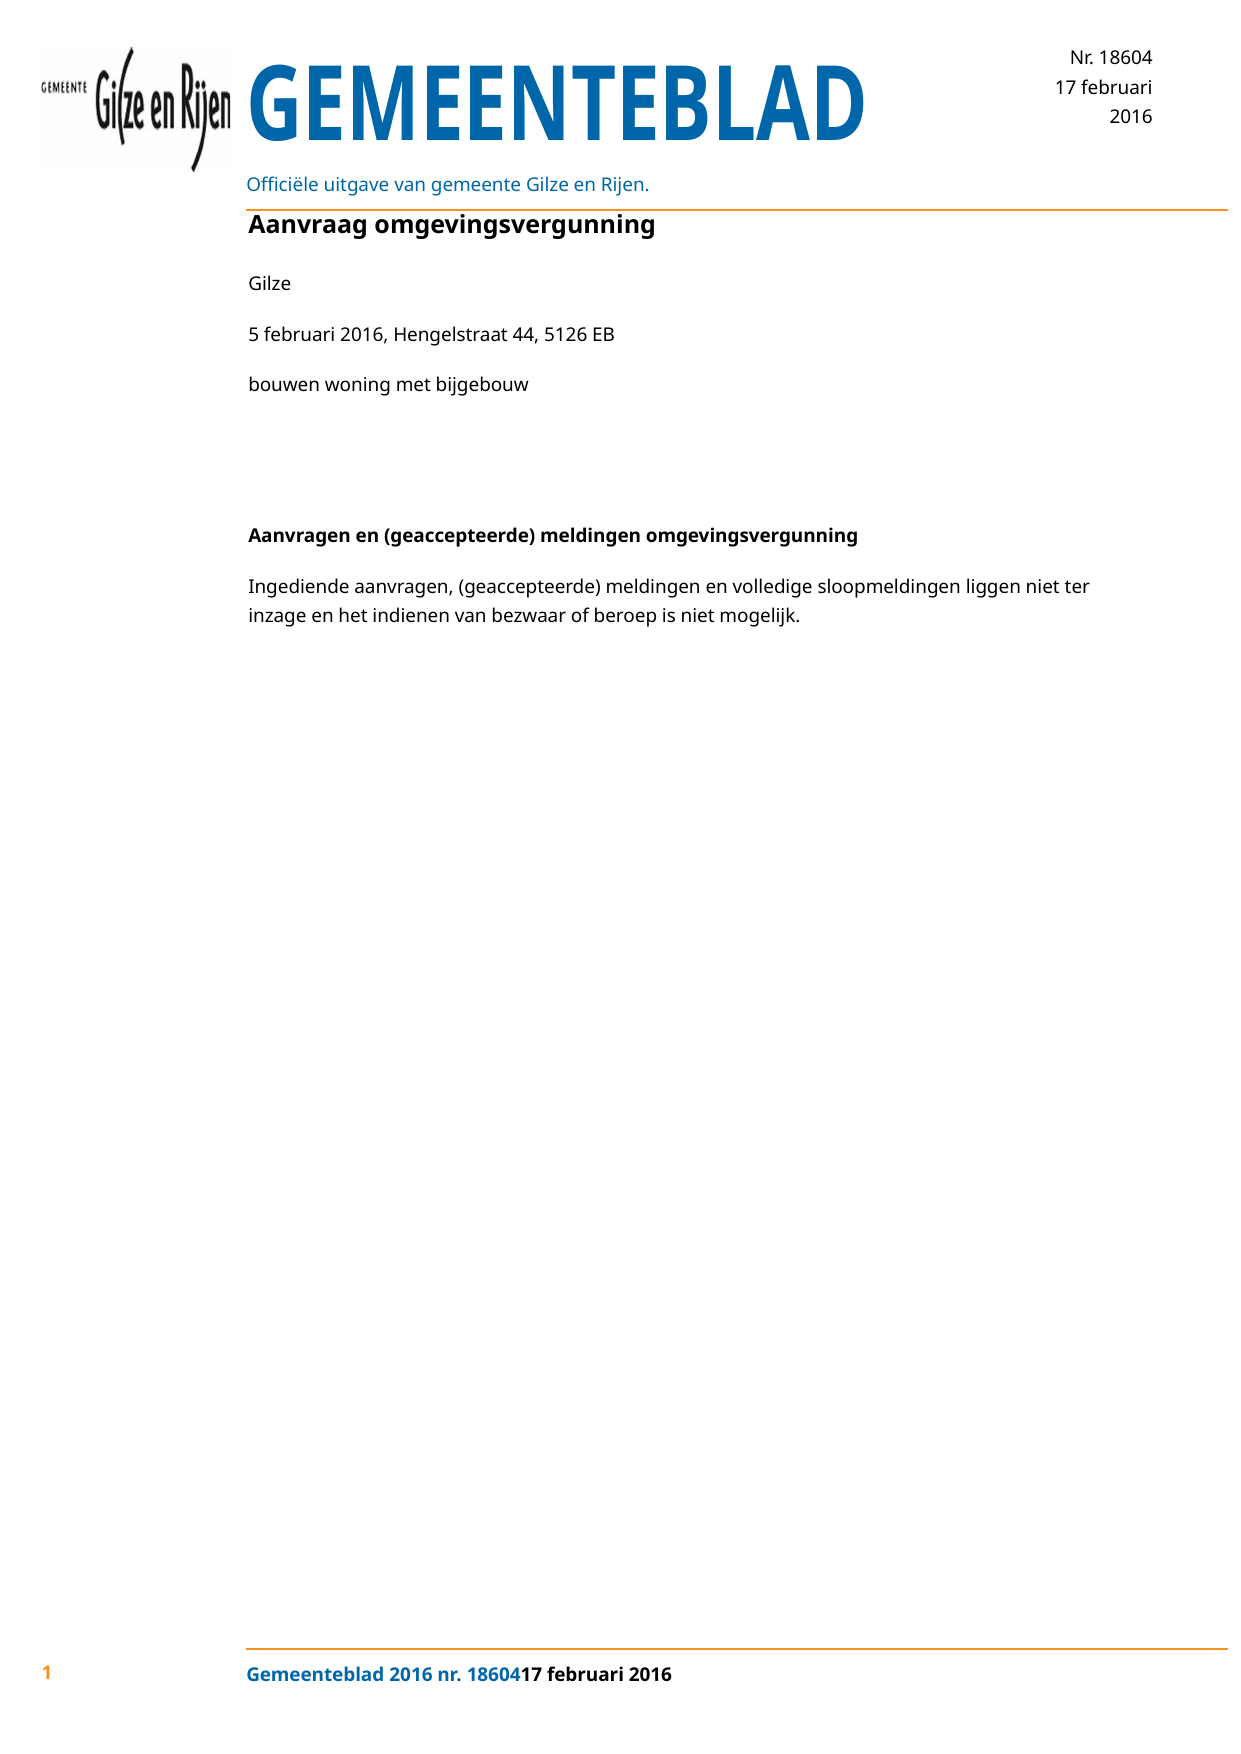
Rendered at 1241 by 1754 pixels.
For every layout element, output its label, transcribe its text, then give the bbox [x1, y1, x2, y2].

text bouwen woning met bijgebouw [248, 371, 1152, 397]
picture [41, 47, 231, 172]
text Ingediende aanvragen, (geaccepteerde) meldingen en volledige sloopmeldingen liggen niet ter inzage en het indienen van bezwaar of beroep is niet mogelijk. [248, 573, 1152, 628]
text Aanvragen en (geaccepteerde) meldingen omgevingsvergunning [248, 522, 1152, 548]
text Gilze [248, 270, 1152, 296]
text 5 februari 2016, Hengelstraat 44, 5126 EB [248, 321, 1152, 346]
text Aanvraag omgevingsvergunning [248, 211, 1152, 241]
